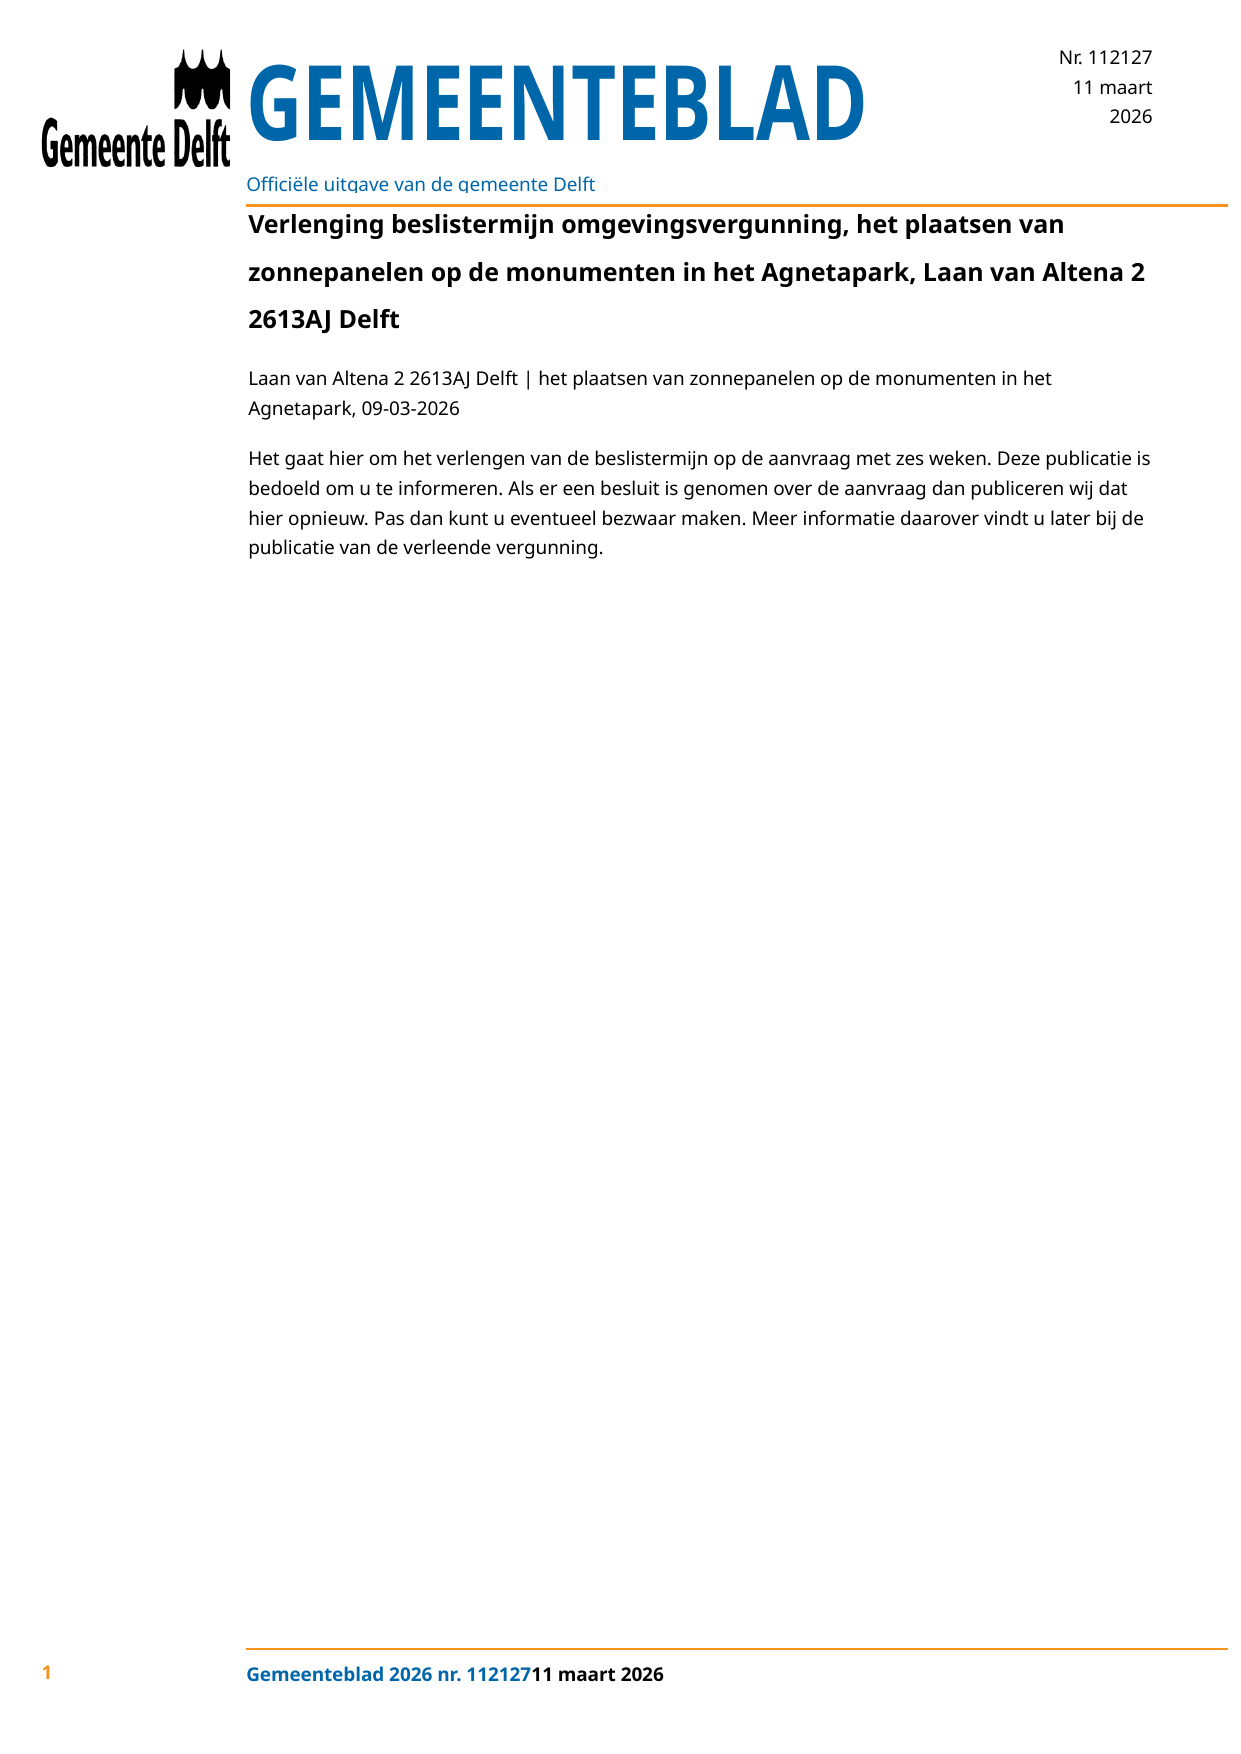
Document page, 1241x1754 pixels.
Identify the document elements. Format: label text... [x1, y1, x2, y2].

text Verlenging beslistermijn omgevingsvergunning, het plaatsen van zonnepanelen op de monumenten in het Agnetapark, Laan van Altena 2 2613AJ Delft [248, 207, 1152, 336]
picture [41, 47, 231, 172]
text Laan van Altena 2 2613AJ Delft | het plaatsen van zonnepanelen op de monumenten in het Agnetapark, 09-03-2026 [248, 366, 1152, 421]
text Het gaat hier om het verlengen van de beslistermijn op de aanvraag met zes weken. Deze publicatie is bedoeld om u te informeren. Als er een besluit is genomen over de aanvraag dan publiceren wij dat hier opnieuw. Pas dan kunt u eventueel bezwaar maken. Meer informatie daarover vindt u later bij de publicatie van de verleende vergunning. [248, 446, 1152, 560]
